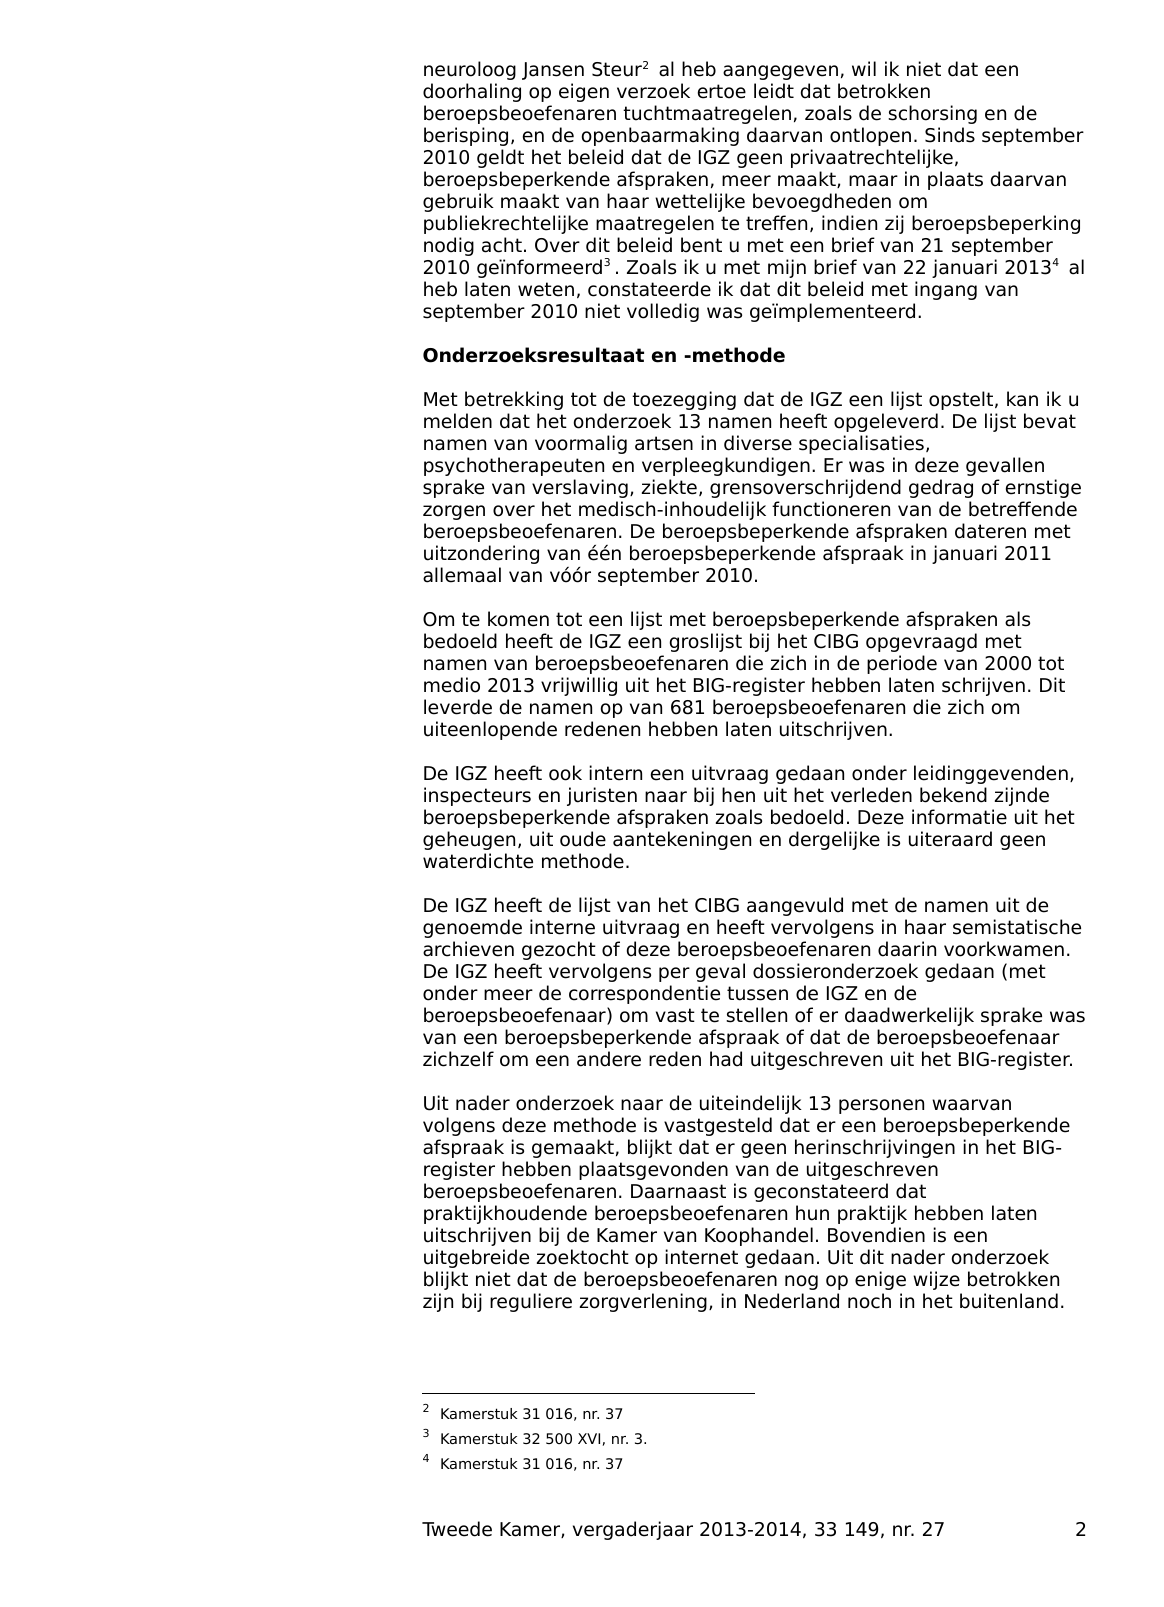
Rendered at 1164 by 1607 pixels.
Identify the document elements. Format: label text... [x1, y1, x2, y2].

text neuroloog Jansen Steur al heb aangegeven, wil ik niet dat een doorhaling op eigen verzoek ertoe leidt dat betrokken beroepsbeoefenaren tuchtmaatregelen, zoals de schorsing en de berisping, en de openbaarmaking daarvan ontlopen. Sinds september 2010 geldt het beleid dat de IGZ geen privaatrechtelijke, beroepsbeperkende afspraken, meer maakt, maar in plaats daarvan gebruik maakt van haar wettelijke bevoegdheden om publiekrechtelijke maatregelen te treffen, indien zij beroepsbeperking nodig acht. Over dit beleid bent u met een brief van 21 september 2010 geïnformeerd. Zoals ik u met mijn brief van 22 januari 2013 al heb laten weten, constateerde ik dat dit beleid met ingang van september 2010 niet volledig was geïmplementeerd. [422, 59, 1087, 323]
text Om te komen tot een lijst met beroepsbeperkende afspraken als bedoeld heeft de IGZ een groslijst bij het CIBG opgevraagd met namen van beroepsbeoefenaren die zich in de periode van 2000 tot medio 2013 vrijwillig uit het BIG-register hebben laten schrijven. Dit leverde de namen op van 681 beroepsbeoefenaren die zich om uiteenlopende redenen hebben laten uitschrijven. [422, 609, 1087, 741]
text Kamerstuk 32 500 XVI, nr. 3. [422, 1427, 1087, 1449]
text De IGZ heeft ook intern een uitvraag gedaan onder leidinggevenden, inspecteurs en juristen naar bij hen uit het verleden bekend zijnde beroepsbeperkende afspraken zoals bedoeld. Deze informatie uit het geheugen, uit oude aantekeningen en dergelijke is uiteraard geen waterdichte methode. [422, 763, 1087, 873]
text Met betrekking tot de toezegging dat de IGZ een lijst opstelt, kan ik u melden dat het onderzoek 13 namen heeft opgeleverd. De lijst bevat namen van voormalig artsen in diverse specialisaties, psychotherapeuten en verpleegkundigen. Er was in deze gevallen sprake van verslaving, ziekte, grensoverschrijdend gedrag of ernstige zorgen over het medisch-inhoudelijk functioneren van de betreffende beroepsbeoefenaren. De beroepsbeperkende afspraken dateren met uitzondering van één beroepsbeperkende afspraak in januari 2011 allemaal van vóór september 2010. [422, 389, 1087, 587]
text Kamerstuk 31 016, nr. 37 [422, 1452, 1087, 1474]
text Uit nader onderzoek naar de uiteindelijk 13 personen waarvan volgens deze methode is vastgesteld dat er een beroepsbeperkende afspraak is gemaakt, blijkt dat er geen herinschrijvingen in het BIG-register hebben plaatsgevonden van de uitgeschreven beroepsbeoefenaren. Daarnaast is geconstateerd dat praktijkhoudende beroepsbeoefenaren hun praktijk hebben laten uitschrijven bij de Kamer van Koophandel. Bovendien is een uitgebreide zoektocht op internet gedaan. Uit dit nader onderzoek blijkt niet dat de beroepsbeoefenaren nog op enige wijze betrokken zijn bij reguliere zorgverlening, in Nederland noch in het buitenland. [422, 1093, 1087, 1313]
text De IGZ heeft de lijst van het CIBG aangevuld met de namen uit de genoemde interne uitvraag en heeft vervolgens in haar semistatische archieven gezocht of deze beroepsbeoefenaren daarin voorkwamen. De IGZ heeft vervolgens per geval dossieronderzoek gedaan (met onder meer de correspondentie tussen de IGZ en de beroepsbeoefenaar) om vast te stellen of er daadwerkelijk sprake was van een beroepsbeperkende afspraak of dat de beroepsbeoefenaar zichzelf om een andere reden had uitgeschreven uit het BIG-register. [422, 895, 1087, 1071]
subtitle Onderzoeksresultaat en -methode [422, 345, 1087, 367]
text Kamerstuk 31 016, nr. 37 [422, 1402, 1087, 1424]
